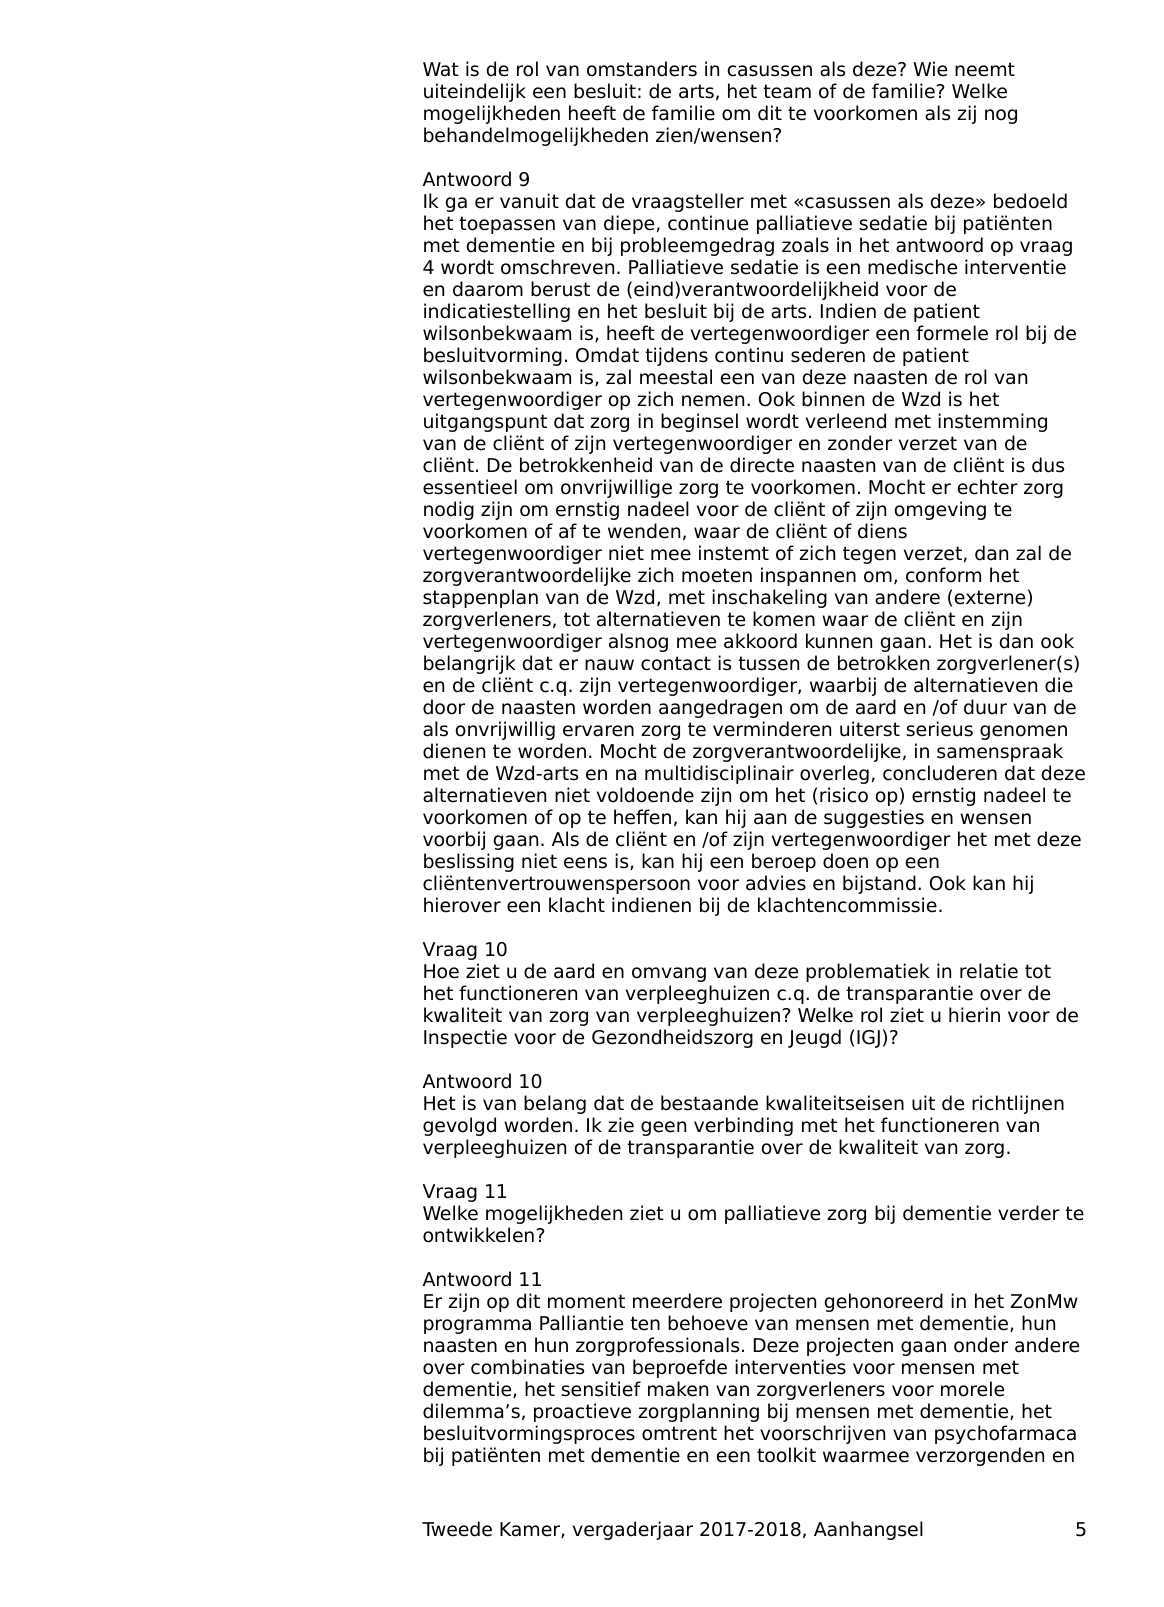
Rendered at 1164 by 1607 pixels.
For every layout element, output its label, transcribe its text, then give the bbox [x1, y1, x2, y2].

text Hoe ziet u de aard en omvang van deze problematiek in relatie tot het functioneren van verpleeghuizen c.q. de transparantie over de kwaliteit van zorg van verpleeghuizen? Welke rol ziet u hierin voor de Inspectie voor de Gezondheidszorg en Jeugd (IGJ)? [422, 961, 1087, 1048]
text Vraag 11 [422, 1181, 1087, 1203]
text Welke mogelijkheden ziet u om palliatieve zorg bij dementie verder te ontwikkelen? [422, 1203, 1087, 1247]
text Antwoord 9 [422, 169, 1087, 191]
text Er zijn op dit moment meerdere projecten gehonoreerd in het ZonMw programma Palliantie ten behoeve van mensen met dementie, hun naasten en hun zorgprofessionals. Deze projecten gaan onder andere over combinaties van beproefde interventies voor mensen met dementie, het sensitief maken van zorgverleners voor morele dilemma’s, proactieve zorgplanning bij mensen met dementie, het besluitvormingsproces omtrent het voorschrijven van psychofarmaca bij patiënten met dementie en een toolkit waarmee verzorgenden en [422, 1291, 1087, 1467]
text Wat is de rol van omstanders in casussen als deze? Wie neemt uiteindelijk een besluit: de arts, het team of de familie? Welke mogelijkheden heeft de familie om dit te voorkomen als zij nog behandelmogelijkheden zien/wensen? [422, 59, 1087, 147]
text Ik ga er vanuit dat de vraagsteller met «casussen als deze» bedoeld het toepassen van diepe, continue palliatieve sedatie bij patiënten met dementie en bij probleemgedrag zoals in het antwoord op vraag 4 wordt omschreven. Palliatieve sedatie is een medische interventie en daarom berust de (eind)verantwoordelijkheid voor de indicatiestelling en het besluit bij de arts. Indien de patient wilsonbekwaam is, heeft de vertegenwoordiger een formele rol bij de besluitvorming. Omdat tijdens continu sederen de patient wilsonbekwaam is, zal meestal een van deze naasten de rol van vertegenwoordiger op zich nemen. Ook binnen de Wzd is het uitgangspunt dat zorg in beginsel wordt verleend met instemming van de cliënt of zijn vertegenwoordiger en zonder verzet van de cliënt. De betrokkenheid van de directe naasten van de cliënt is dus essentieel om onvrijwillige zorg te voorkomen. Mocht er echter zorg nodig zijn om ernstig nadeel voor de cliënt of zijn omgeving te voorkomen of af te wenden, waar de cliënt of diens vertegenwoordiger niet mee instemt of zich tegen verzet, dan zal de zorgverantwoordelijke zich moeten inspannen om, conform het stappenplan van de Wzd, met inschakeling van andere (externe) zorgverleners, tot alternatieven te komen waar de cliënt en zijn vertegenwoordiger alsnog mee akkoord kunnen gaan. Het is dan ook belangrijk dat er nauw contact is tussen de betrokken zorgverlener(s) en de cliënt c.q. zijn vertegenwoordiger, waarbij de alternatieven die door de naasten worden aangedragen om de aard en /of duur van de als onvrijwillig ervaren zorg te verminderen uiterst serieus genomen dienen te worden. Mocht de zorgverantwoordelijke, in samenspraak met de Wzd-arts en na multidisciplinair overleg, concluderen dat deze alternatieven niet voldoende zijn om het (risico op) ernstig nadeel te voorkomen of op te heffen, kan hij aan de suggesties en wensen voorbij gaan. Als de cliënt en /of zijn vertegenwoordiger het met deze beslissing niet eens is, kan hij een beroep doen op een cliëntenvertrouwenspersoon voor advies en bijstand. Ook kan hij hierover een klacht indienen bij de klachtencommissie. [422, 191, 1087, 916]
text Het is van belang dat de bestaande kwaliteitseisen uit de richtlijnen gevolgd worden. Ik zie geen verbinding met het functioneren van verpleeghuizen of de transparantie over de kwaliteit van zorg. [422, 1093, 1087, 1159]
text Antwoord 11 [422, 1269, 1087, 1291]
text Vraag 10 [422, 939, 1087, 961]
text Antwoord 10 [422, 1071, 1087, 1093]
